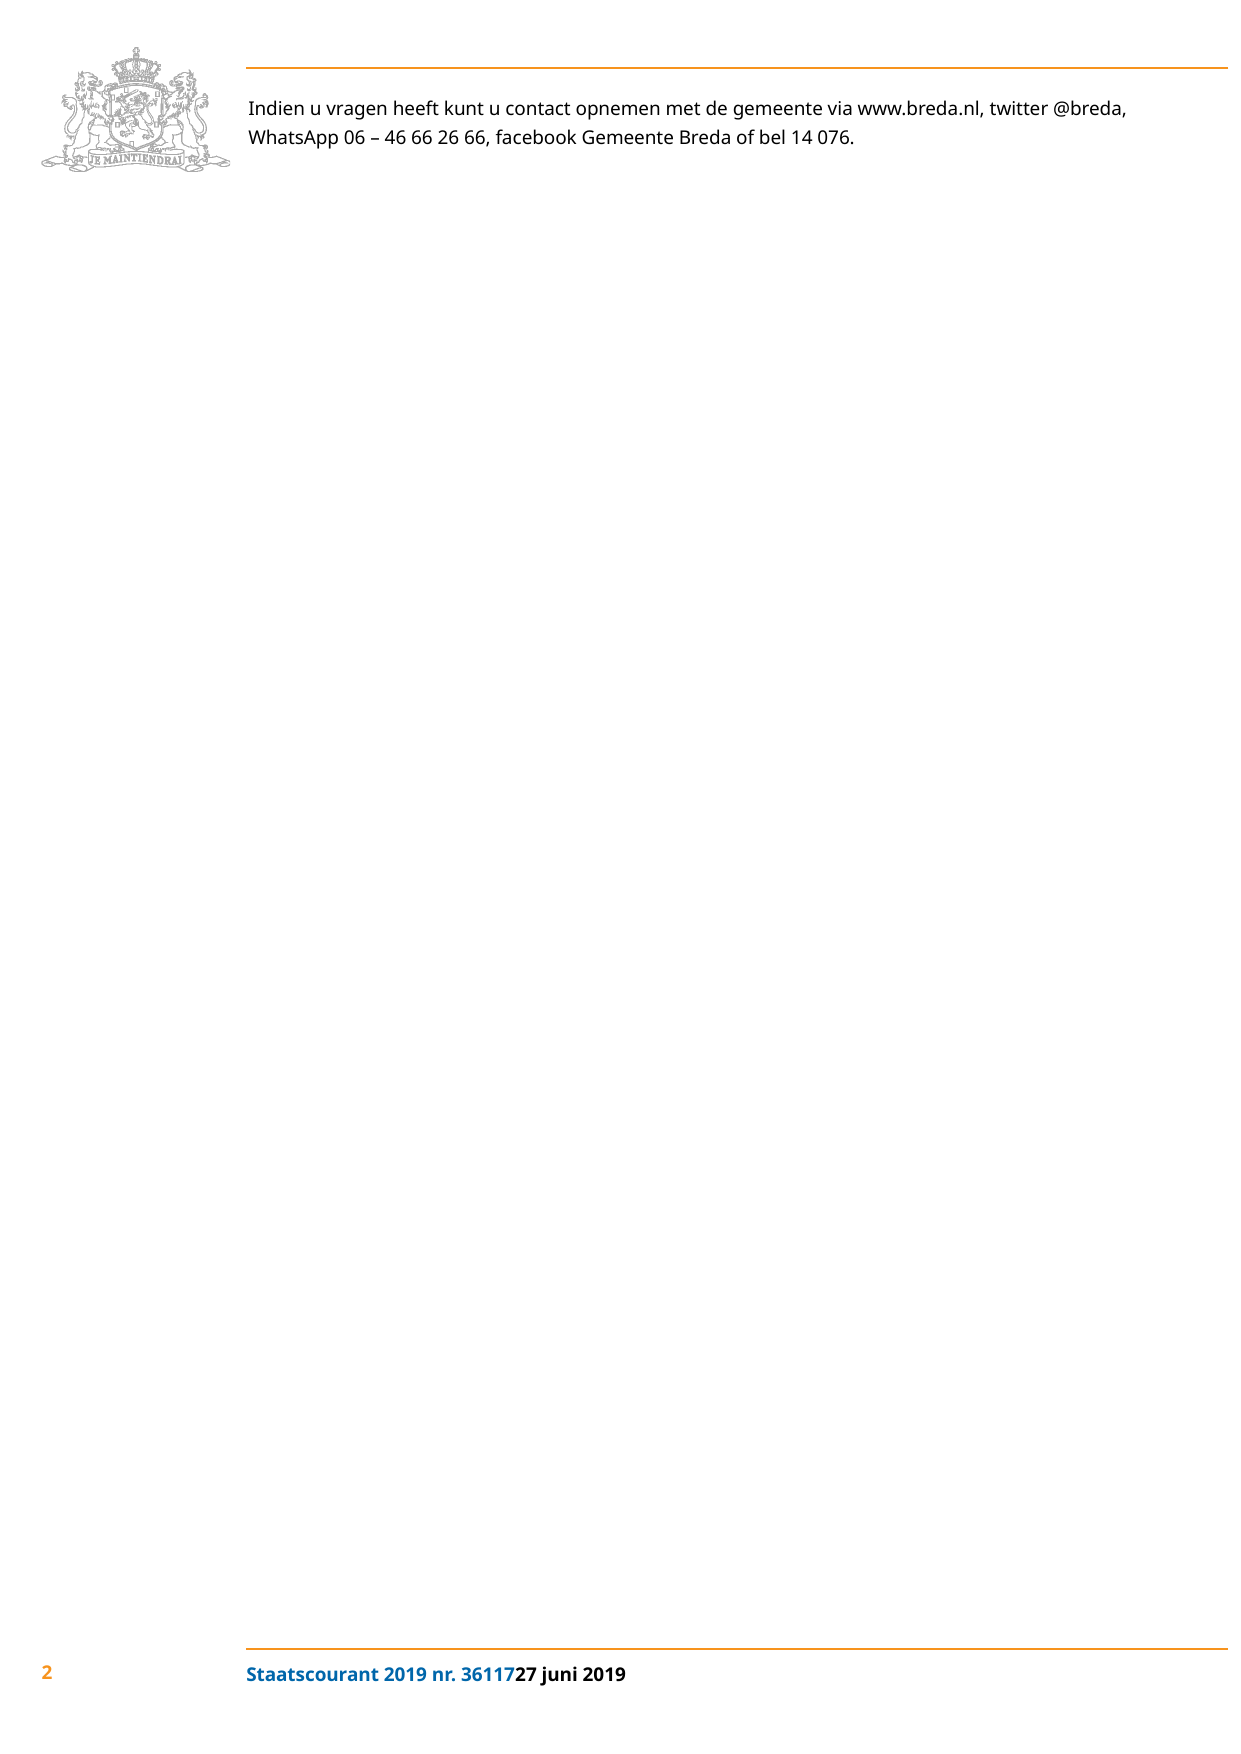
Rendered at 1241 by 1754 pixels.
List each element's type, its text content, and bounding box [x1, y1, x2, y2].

text Indien u vragen heeft kunt u contact opnemen met de gemeente via www.breda.nl, twitter @breda, WhatsApp 06 – 46 66 26 66, facebook Gemeente Breda of bel 14 076. [248, 95, 1152, 150]
picture [41, 47, 231, 172]
